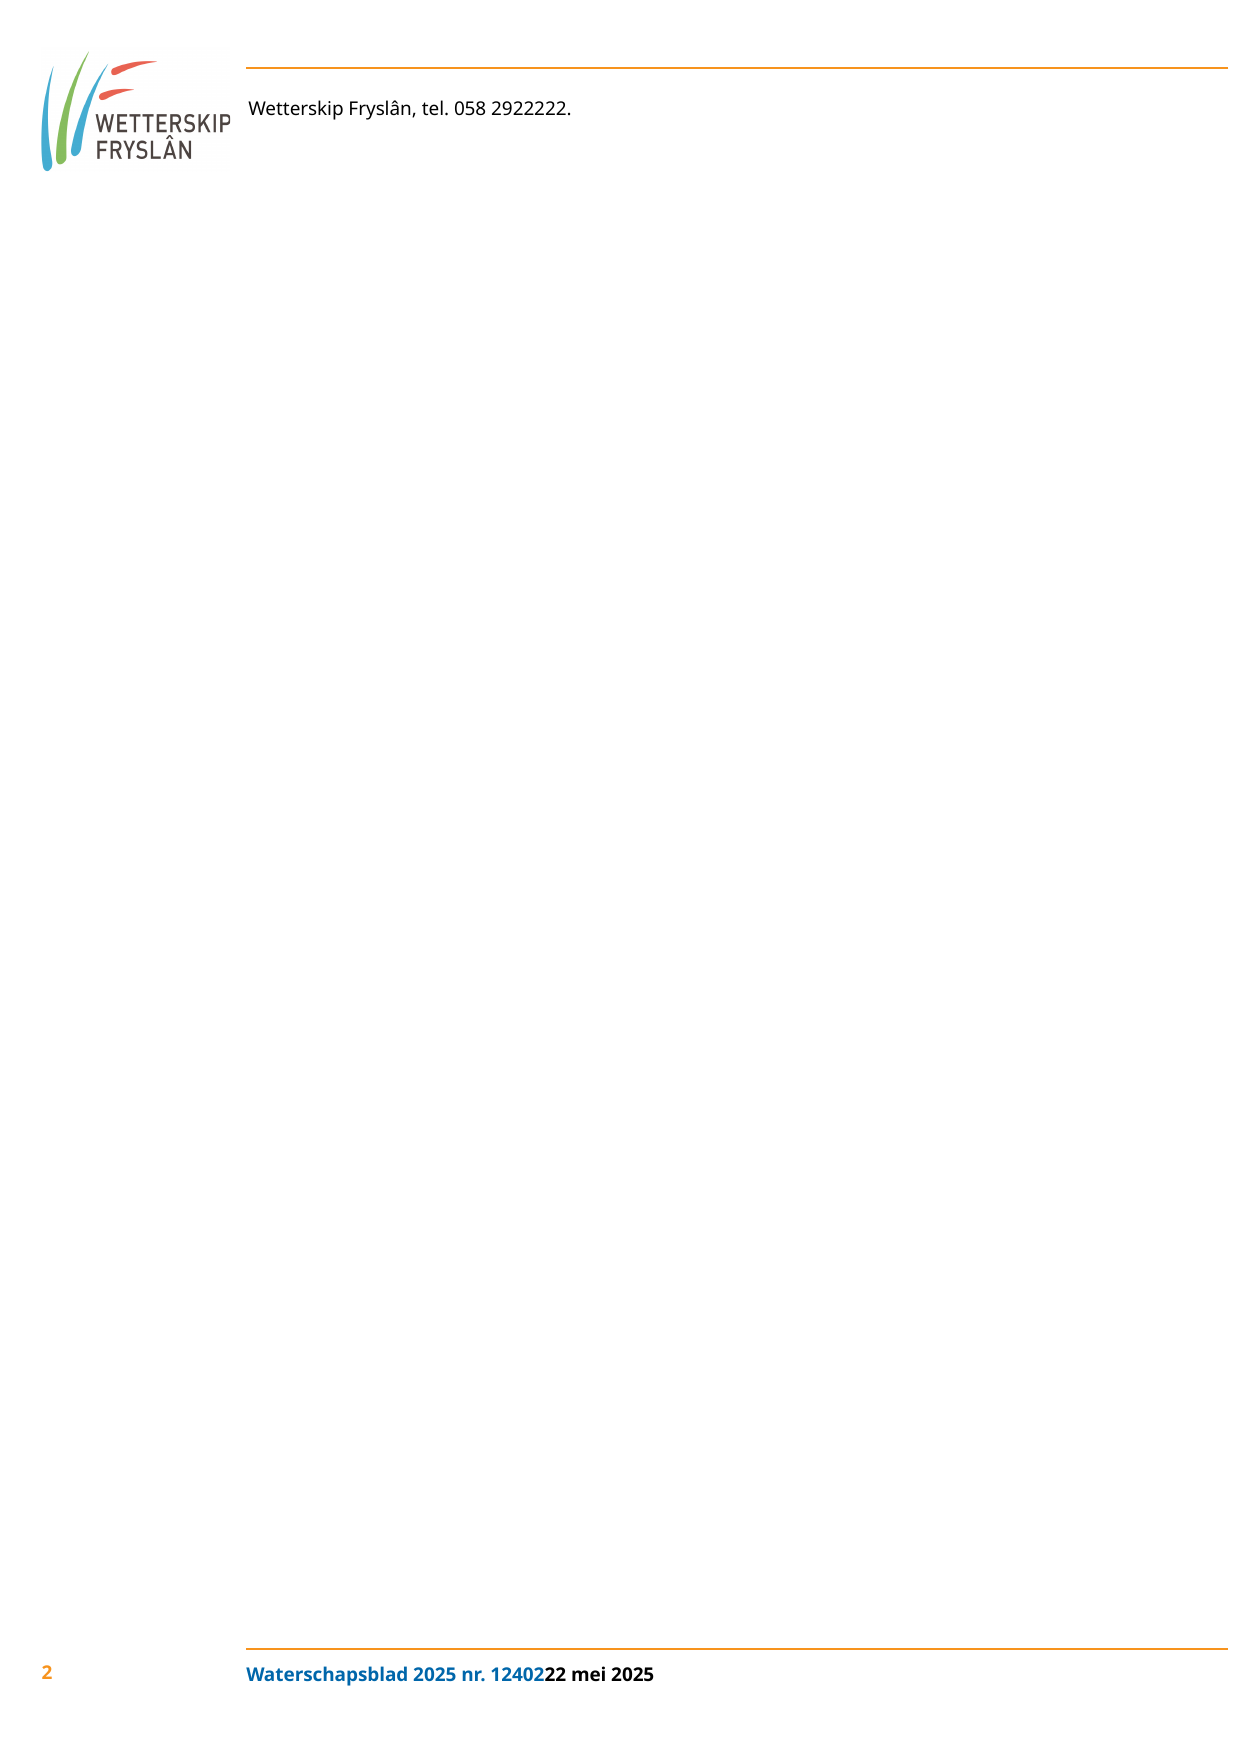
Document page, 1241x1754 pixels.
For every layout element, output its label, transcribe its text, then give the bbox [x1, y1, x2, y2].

text Wetterskip Fryslân, tel. 058 2922222. [248, 95, 1152, 121]
picture [41, 47, 231, 172]
